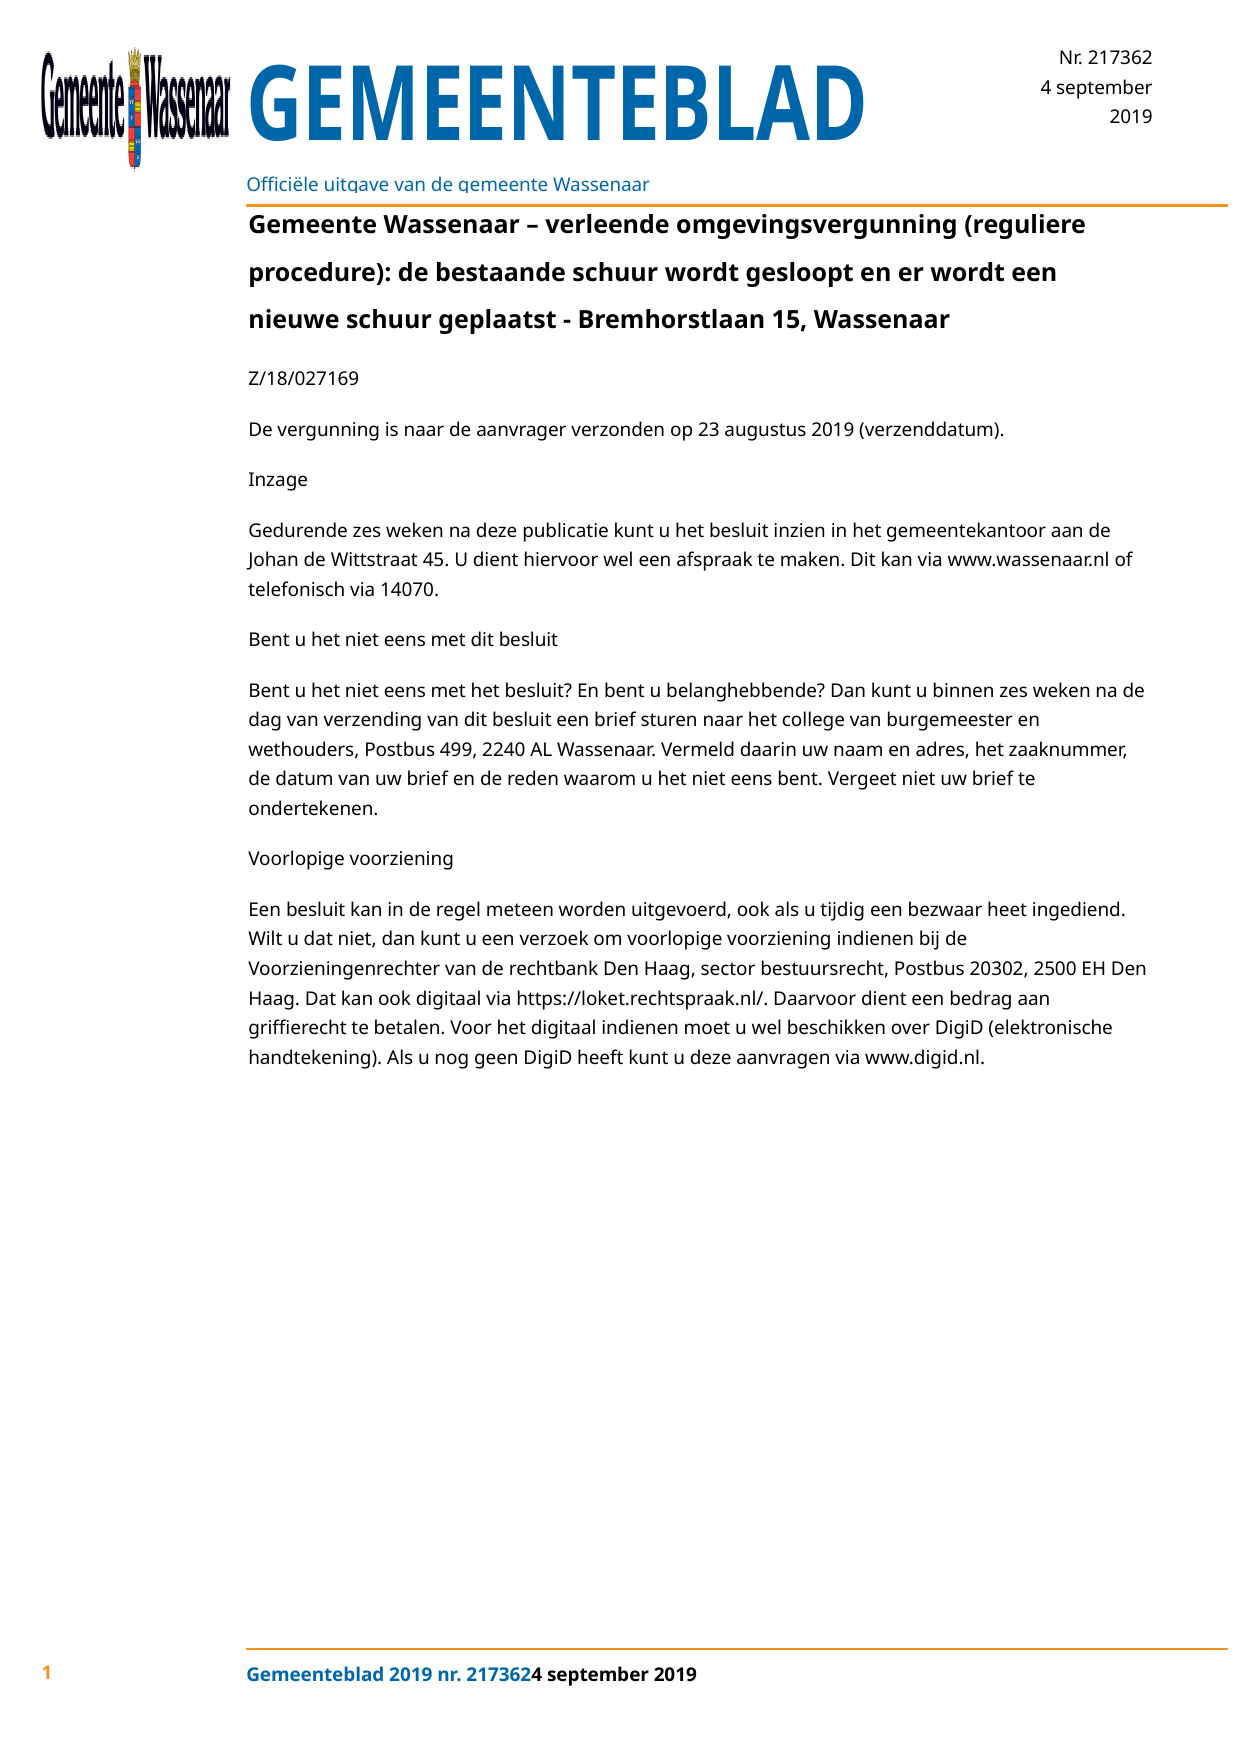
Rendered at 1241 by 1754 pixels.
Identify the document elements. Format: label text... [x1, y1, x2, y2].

text Bent u het niet eens met het besluit? En bent u belanghebbende? Dan kunt u binnen zes weken na de dag van verzending van dit besluit een brief sturen naar het college van burgemeester en wethouders, Postbus 499, 2240 AL Wassenaar. Vermeld daarin uw naam en adres, het zaaknummer, de datum van uw brief en de reden waarom u het niet eens bent. Vergeet niet uw brief te ondertekenen. [248, 677, 1152, 821]
text De vergunning is naar de aanvrager verzonden op 23 augustus 2019 (verzenddatum). [248, 416, 1152, 442]
text Z/18/027169 [248, 366, 1152, 391]
text Gemeente Wassenaar – verleende omgevingsvergunning (reguliere procedure): de bestaande schuur wordt gesloopt en er wordt een nieuwe schuur geplaatst - Bremhorstlaan 15, Wassenaar [248, 207, 1152, 336]
text Voorlopige voorziening [248, 846, 1152, 871]
text Een besluit kan in de regel meteen worden uitgevoerd, ook als u tijdig een bezwaar heet ingediend. Wilt u dat niet, dan kunt u een verzoek om voorlopige voorziening indienen bij de Voorzieningenrechter van de rechtbank Den Haag, sector bestuursrecht, Postbus 20302, 2500 EH Den Haag. Dat kan ook digitaal via https://loket.rechtspraak.nl/. Daarvoor dient een bedrag aan griffierecht te betalen. Voor het digitaal indienen moet u wel beschikken over DigiD (elektronische handtekening). Als u nog geen DigiD heeft kunt u deze aanvragen via www.digid.nl. [248, 896, 1152, 1069]
text Bent u het niet eens met dit besluit [248, 626, 1152, 652]
picture [41, 47, 231, 172]
text Inzage [248, 466, 1152, 492]
text Gedurende zes weken na deze publicatie kunt u het besluit inzien in het gemeentekantoor aan de Johan de Wittstraat 45. U dient hiervoor wel een afspraak te maken. Dit kan via www.wassenaar.nl of telefonisch via 14070. [248, 517, 1152, 602]
